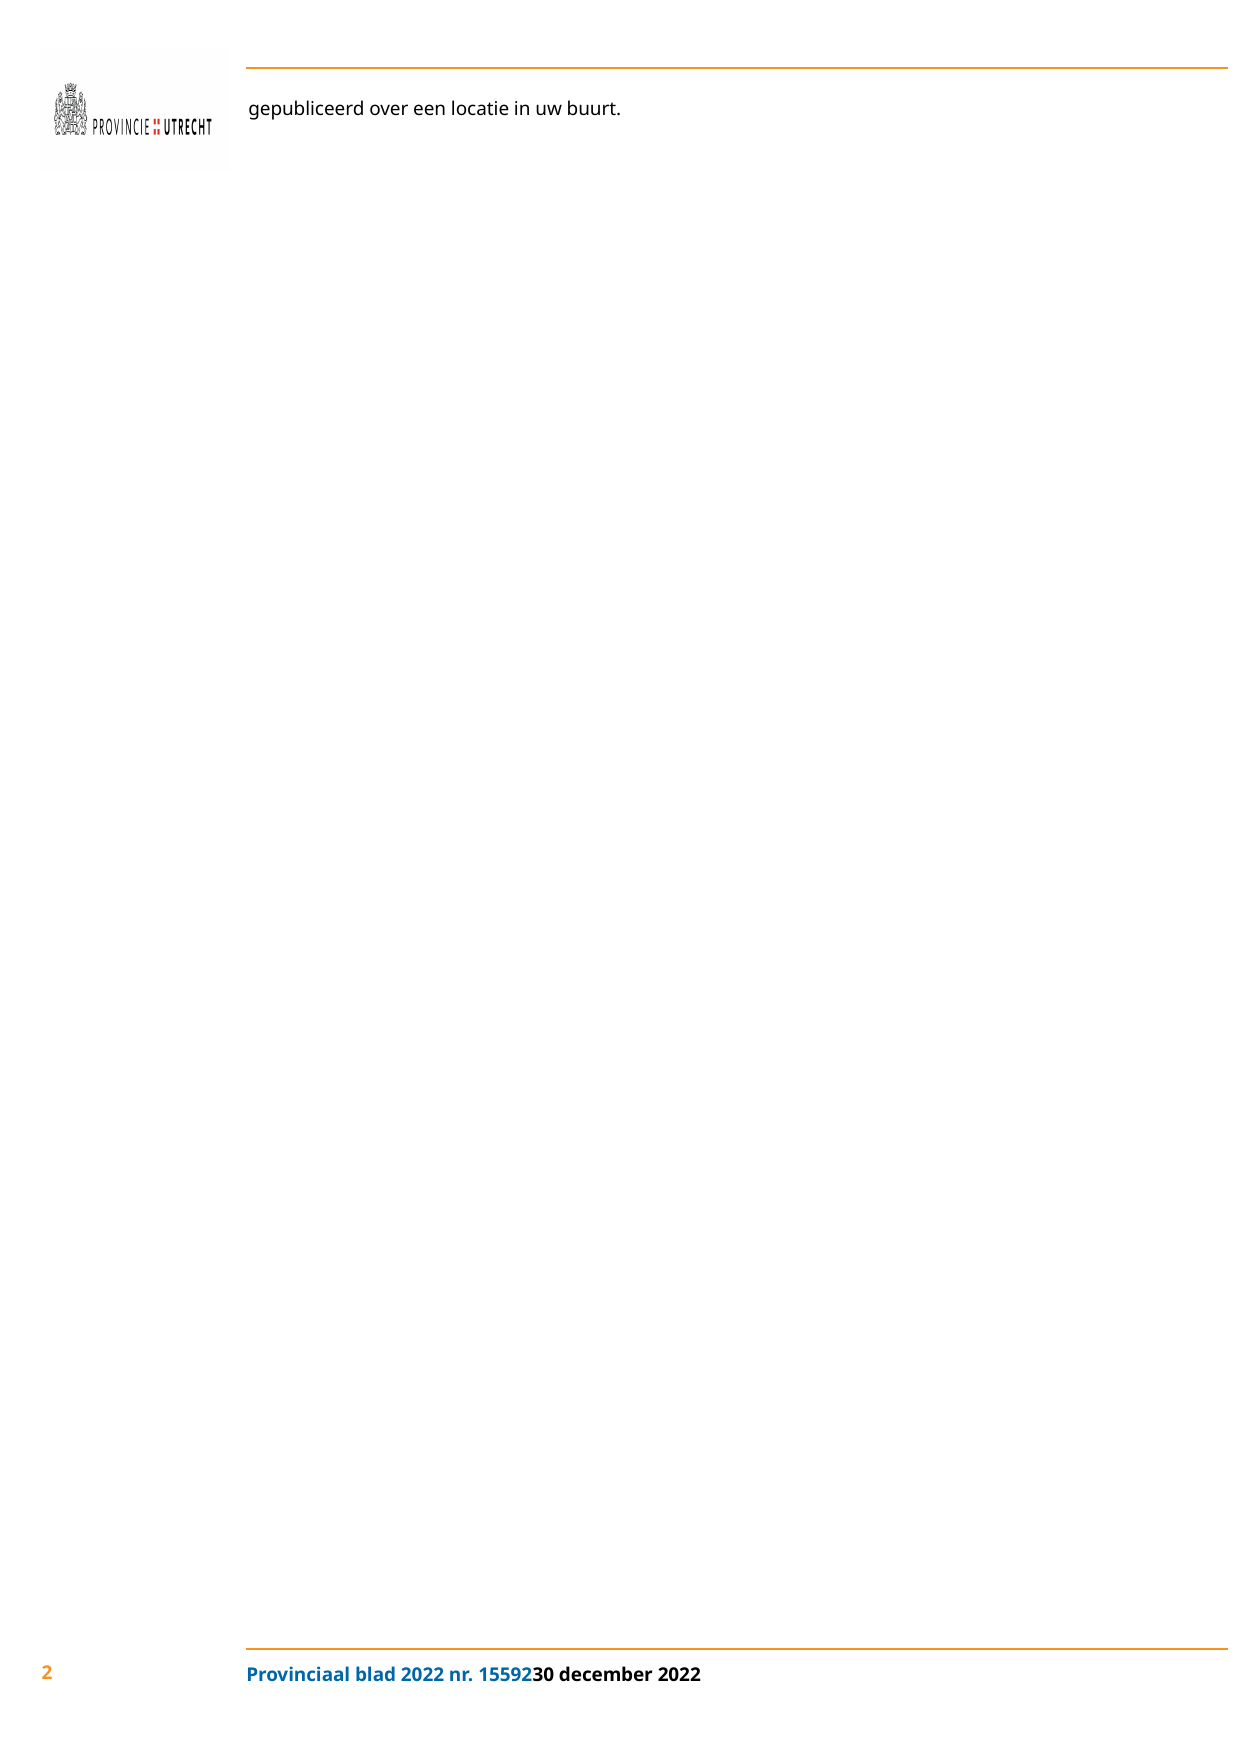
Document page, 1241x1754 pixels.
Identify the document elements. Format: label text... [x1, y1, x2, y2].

text gepubliceerd over een locatie in uw buurt. [248, 95, 1152, 121]
picture [41, 47, 231, 172]
